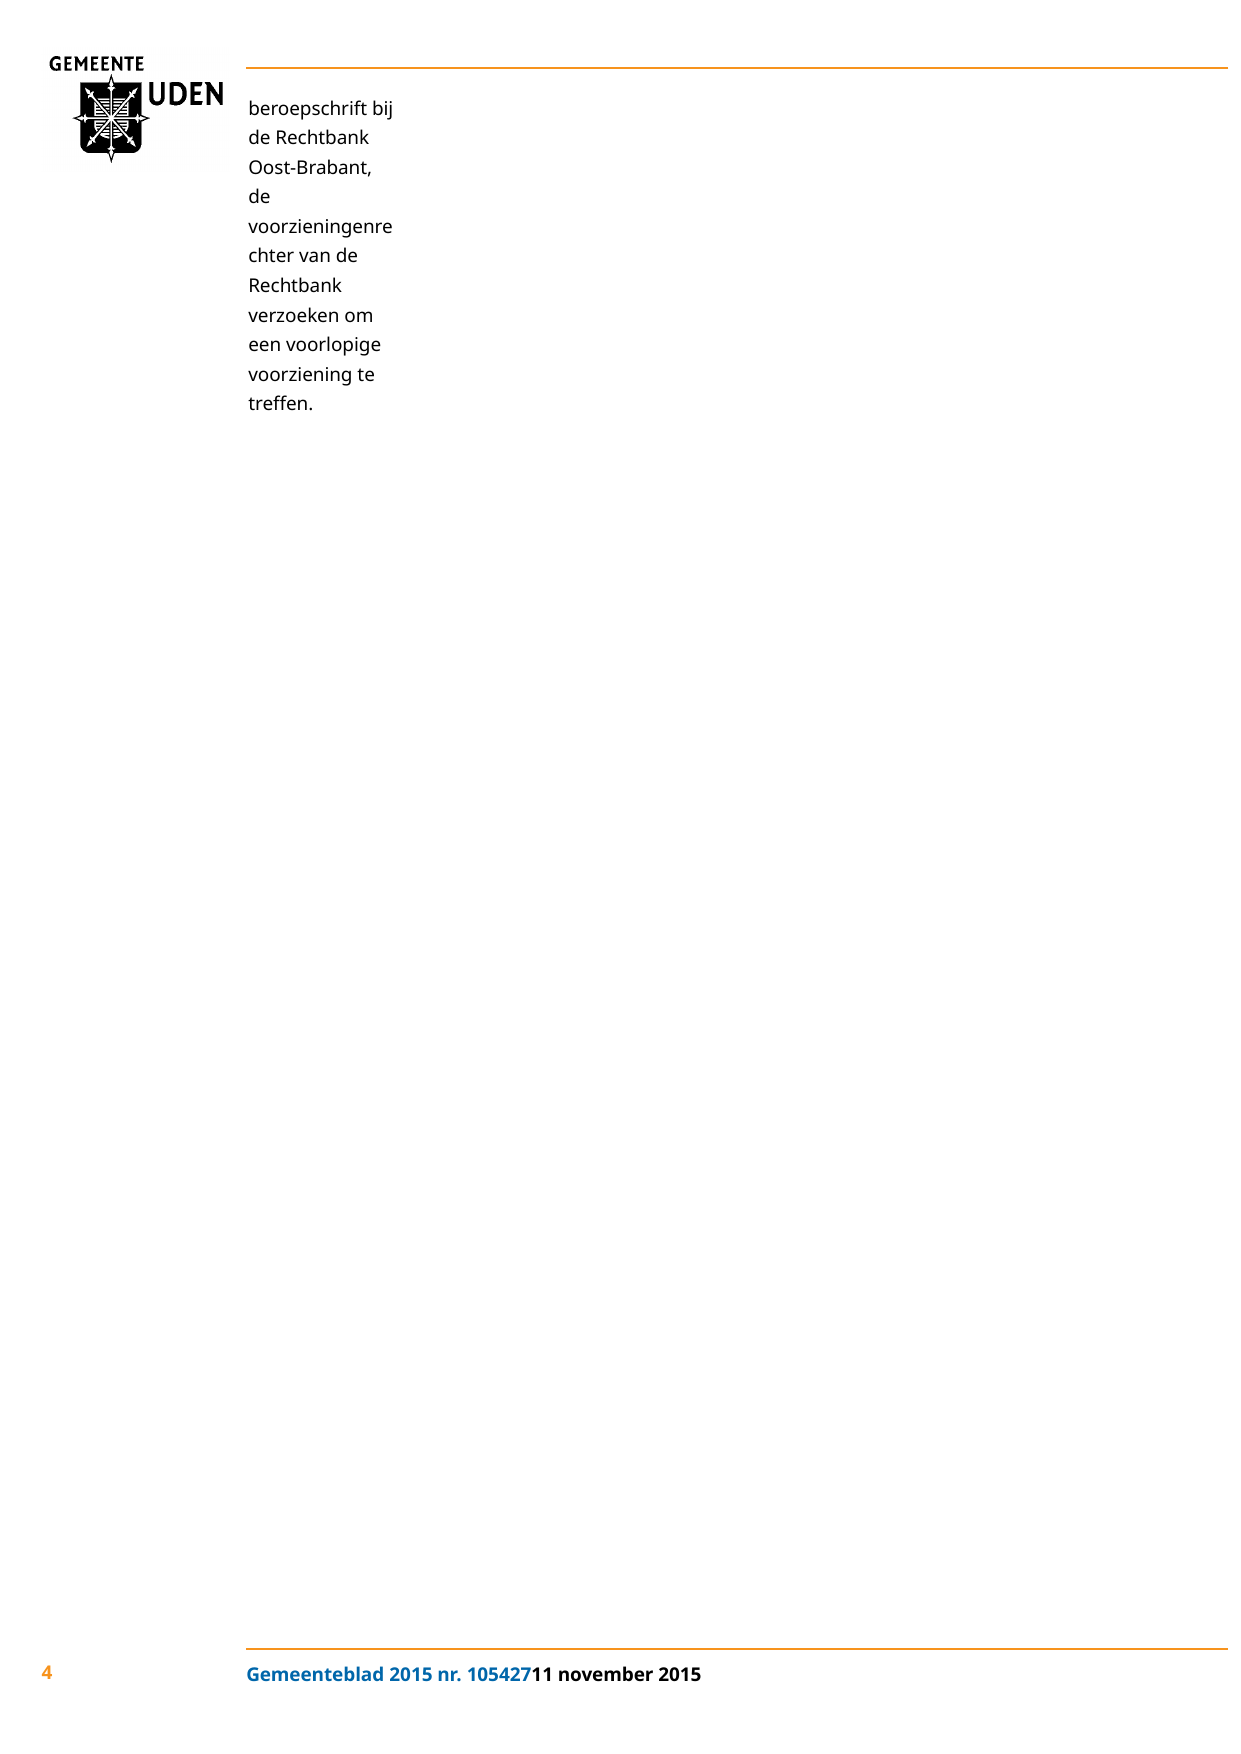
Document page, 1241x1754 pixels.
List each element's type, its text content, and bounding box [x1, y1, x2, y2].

picture [41, 47, 231, 172]
table_cell beroepschrift bij de Rechtbank Oost-Brabant, de voorzieningenrechter van de Rechtbank verzoeken om een voorlopige voorziening te treffen. [248, 95, 396, 416]
